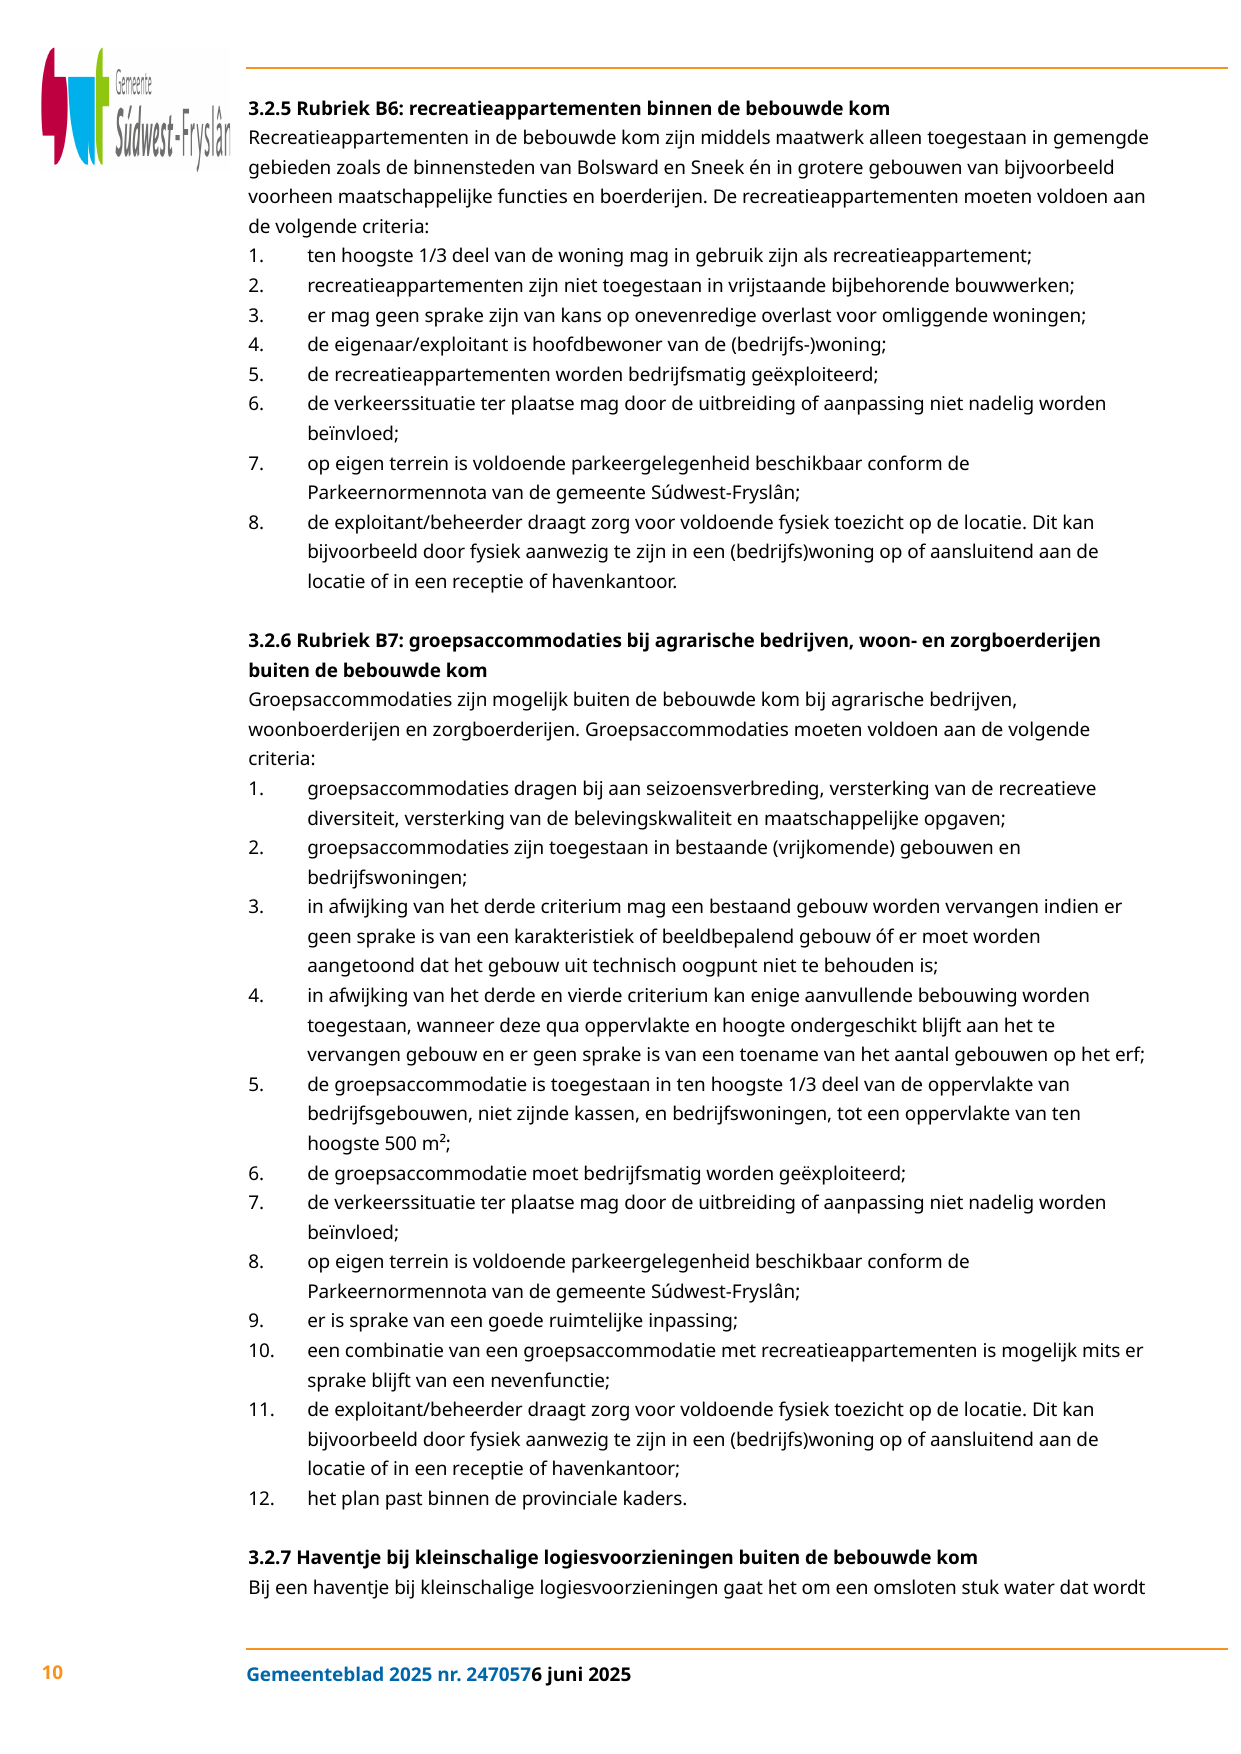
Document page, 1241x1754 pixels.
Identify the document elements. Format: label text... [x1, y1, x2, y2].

list de eigenaar/exploitant is hoofdbewoner van de (bedrijfs-)woning; [248, 331, 1152, 357]
list de exploitant/beheerder draagt zorg voor voldoende fysiek toezicht op de locatie. Dit kan bijvoorbeeld door fysiek aanwezig te zijn in een (bedrijfs)woning op of aansluitend aan de locatie of in een receptie of havenkantoor; [248, 1396, 1152, 1481]
text Recreatieappartementen in de bebouwde kom zijn middels maatwerk alleen toegestaan in gemengde gebieden zoals de binnensteden van Bolsward en Sneek én in grotere gebouwen van bijvoorbeeld voorheen maatschappelijke functies en boerderijen. De recreatieappartementen moeten voldoen aan de volgende criteria: [248, 124, 1152, 239]
list de verkeerssituatie ter plaatse mag door de uitbreiding of aanpassing niet nadelig worden beïnvloed; [248, 1189, 1152, 1245]
list de recreatieappartementen worden bedrijfsmatig geëxploiteerd; [248, 361, 1152, 387]
text 3.2.5 Rubriek B6: recreatieappartementen binnen de bebouwde kom [248, 95, 1152, 121]
text 3.2.6 Rubriek B7: groepsaccommodaties bij agrarische bedrijven, woon- en zorgboerderijen buiten de bebouwde kom [248, 627, 1152, 683]
list recreatieappartementen zijn niet toegestaan in vrijstaande bijbehorende bouwwerken; [248, 272, 1152, 298]
list de verkeerssituatie ter plaatse mag door de uitbreiding of aanpassing niet nadelig worden beïnvloed; [248, 391, 1152, 446]
list in afwijking van het derde criterium mag een bestaand gebouw worden vervangen indien er geen sprake is van een karakteristiek of beeldbepalend gebouw óf er moet worden aangetoond dat het gebouw uit technisch oogpunt niet te behouden is; [248, 893, 1152, 978]
list op eigen terrein is voldoende parkeergelegenheid beschikbaar conform de Parkeernormennota van de gemeente Súdwest-Fryslân; [248, 1248, 1152, 1304]
list een combinatie van een groepsaccommodatie met recreatieappartementen is mogelijk mits er sprake blijft van een nevenfunctie; [248, 1337, 1152, 1393]
list de groepsaccommodatie is toegestaan in ten hoogste 1/3 deel van de oppervlakte van bedrijfsgebouwen, niet zijnde kassen, en bedrijfswoningen, tot een oppervlakte van ten hoogste 500 m²; [248, 1071, 1152, 1156]
text Groepsaccommodaties zijn mogelijk buiten de bebouwde kom bij agrarische bedrijven, woonboerderijen en zorgboerderijen. Groepsaccommodaties moeten voldoen aan de volgende criteria: [248, 686, 1152, 771]
list op eigen terrein is voldoende parkeergelegenheid beschikbaar conform de Parkeernormennota van de gemeente Súdwest-Fryslân; [248, 450, 1152, 505]
list het plan past binnen de provinciale kaders. [248, 1485, 1152, 1511]
list de exploitant/beheerder draagt zorg voor voldoende fysiek toezicht op de locatie. Dit kan bijvoorbeeld door fysiek aanwezig te zijn in een (bedrijfs)woning op of aansluitend aan de locatie of in een receptie of havenkantoor. [248, 509, 1152, 594]
list ten hoogste 1/3 deel van de woning mag in gebruik zijn als recreatieappartement; [248, 243, 1152, 268]
text 3.2.7 Haventje bij kleinschalige logiesvoorzieningen buiten de bebouwde kom [248, 1544, 1152, 1570]
list er mag geen sprake zijn van kans op onevenredige overlast voor omliggende woningen; [248, 302, 1152, 328]
list in afwijking van het derde en vierde criterium kan enige aanvullende bebouwing worden toegestaan, wanneer deze qua oppervlakte en hoogte ondergeschikt blijft aan het te vervangen gebouw en er geen sprake is van een toename van het aantal gebouwen op het erf; [248, 982, 1152, 1067]
picture [41, 47, 231, 172]
list de groepsaccommodatie moet bedrijfsmatig worden geëxploiteerd; [248, 1160, 1152, 1186]
list groepsaccommodaties dragen bij aan seizoensverbreding, versterking van de recreatieve diversiteit, versterking van de belevingskwaliteit en maatschappelijke opgaven; [248, 775, 1152, 831]
text Bij een haventje bij kleinschalige logiesvoorzieningen gaat het om een omsloten stuk water dat wordt [248, 1574, 1152, 1600]
list er is sprake van een goede ruimtelijke inpassing; [248, 1308, 1152, 1333]
list groepsaccommodaties zijn toegestaan in bestaande (vrijkomende) gebouwen en bedrijfswoningen; [248, 834, 1152, 890]
